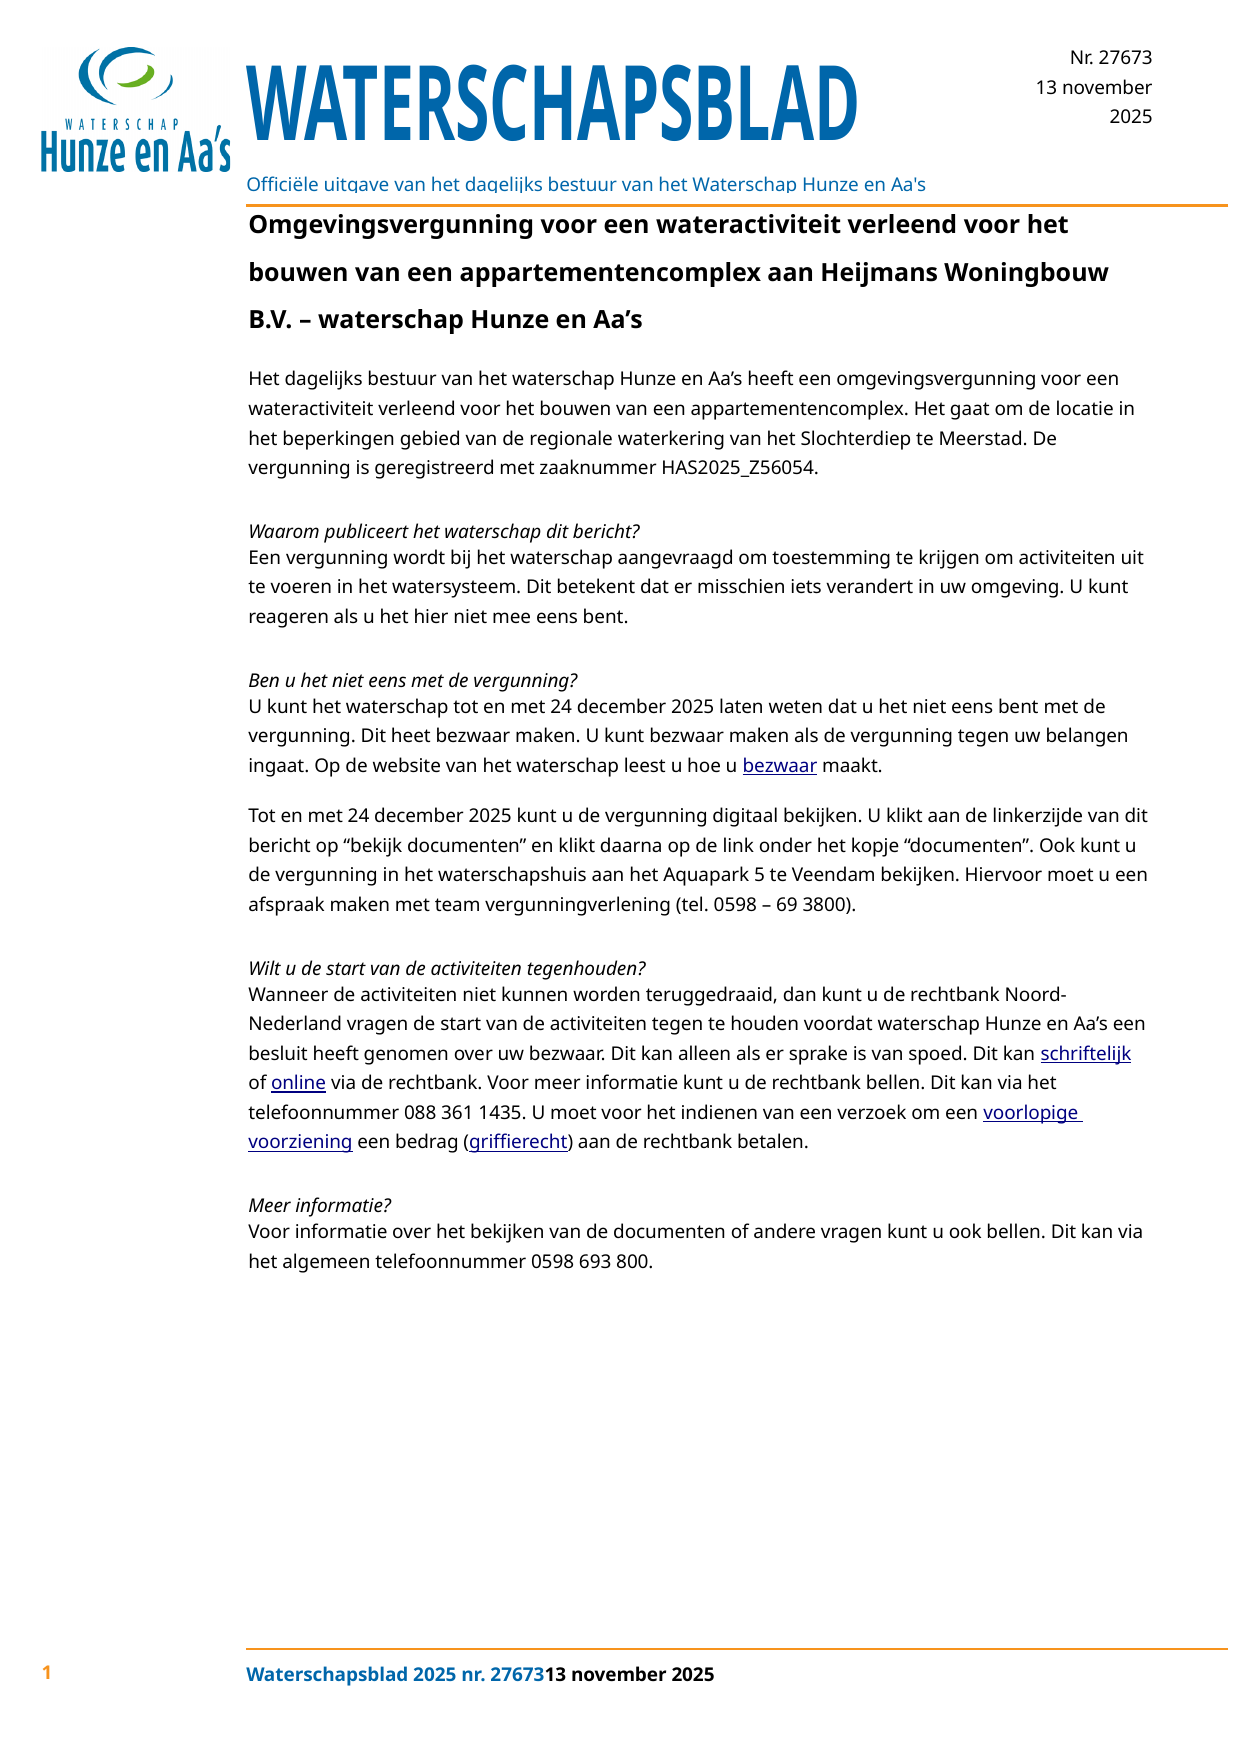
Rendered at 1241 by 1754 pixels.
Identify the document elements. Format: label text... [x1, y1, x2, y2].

text Wilt u de start van de activiteiten tegenhouden? [248, 955, 1152, 981]
text Het dagelijks bestuur van het waterschap Hunze en Aa’s heeft een omgevingsvergunning voor een wateractiviteit verleend voor het bouwen van een appartementencomplex. Het gaat om de locatie in het beperkingen gebied van de regionale waterkering van het Slochterdiep te Meerstad. De vergunning is geregistreerd met zaaknummer HAS2025_Z56054. [248, 366, 1152, 480]
picture [41, 47, 231, 172]
text Wanneer de activiteiten niet kunnen worden teruggedraaid, dan kunt u de rechtbank Noord-Nederland vragen de start van de activiteiten tegen te houden voordat waterschap Hunze en Aa’s een besluit heeft genomen over uw bezwaar. Dit kan alleen als er sprake is van spoed. Dit kan schriftelijk of online via de rechtbank. Voor meer informatie kunt u de rechtbank bellen. Dit kan via het telefoonnummer 088 361 1435. U moet voor het indienen van een verzoek om een voorlopige voorziening een bedrag (griffierecht) aan de rechtbank betalen. [248, 981, 1152, 1154]
picture [183, 163, 191, 172]
picture [226, 145, 231, 156]
text Omgevingsvergunning voor een wateractiviteit verleend voor het bouwen van een appartementencomplex aan Heijmans Woningbouw B.V. – waterschap Hunze en Aa’s [248, 207, 1152, 336]
text U kunt het waterschap tot en met 24 december 2025 laten weten dat u het niet eens bent met de vergunning. Dit heet bezwaar maken. U kunt bezwaar maken als de vergunning tegen uw belangen ingaat. Op de website van het waterschap leest u hoe u bezwaar maakt. [248, 693, 1152, 778]
text Waarom publiceert het waterschap dit bericht? [248, 518, 1152, 544]
text Meer informatie? [248, 1193, 1152, 1218]
text Tot en met 24 december 2025 kunt u de vergunning digitaal bekijken. U klikt aan de linkerzijde van dit bericht op “bekijk documenten” en klikt daarna op de link onder het kopje “documenten”. Ook kunt u de vergunning in het waterschapshuis aan het Aquapark 5 te Veendam bekijken. Hiervoor moet u een afspraak maken met team vergunningverlening (tel. 0598 – 69 3800). [248, 802, 1152, 917]
text Ben u het niet eens met de vergunning? [248, 667, 1152, 693]
text Een vergunning wordt bij het waterschap aangevraagd om toestemming te krijgen om activiteiten uit te voeren in het watersysteem. Dit betekent dat er misschien iets verandert in uw omgeving. U kunt reageren als u het hier niet mee eens bent. [248, 544, 1152, 629]
text Voor informatie over het bekijken van de documenten of andere vragen kunt u ook bellen. Dit kan via het algemeen telefoonnummer 0598 693 800. [248, 1218, 1152, 1274]
picture [47, 154, 51, 172]
